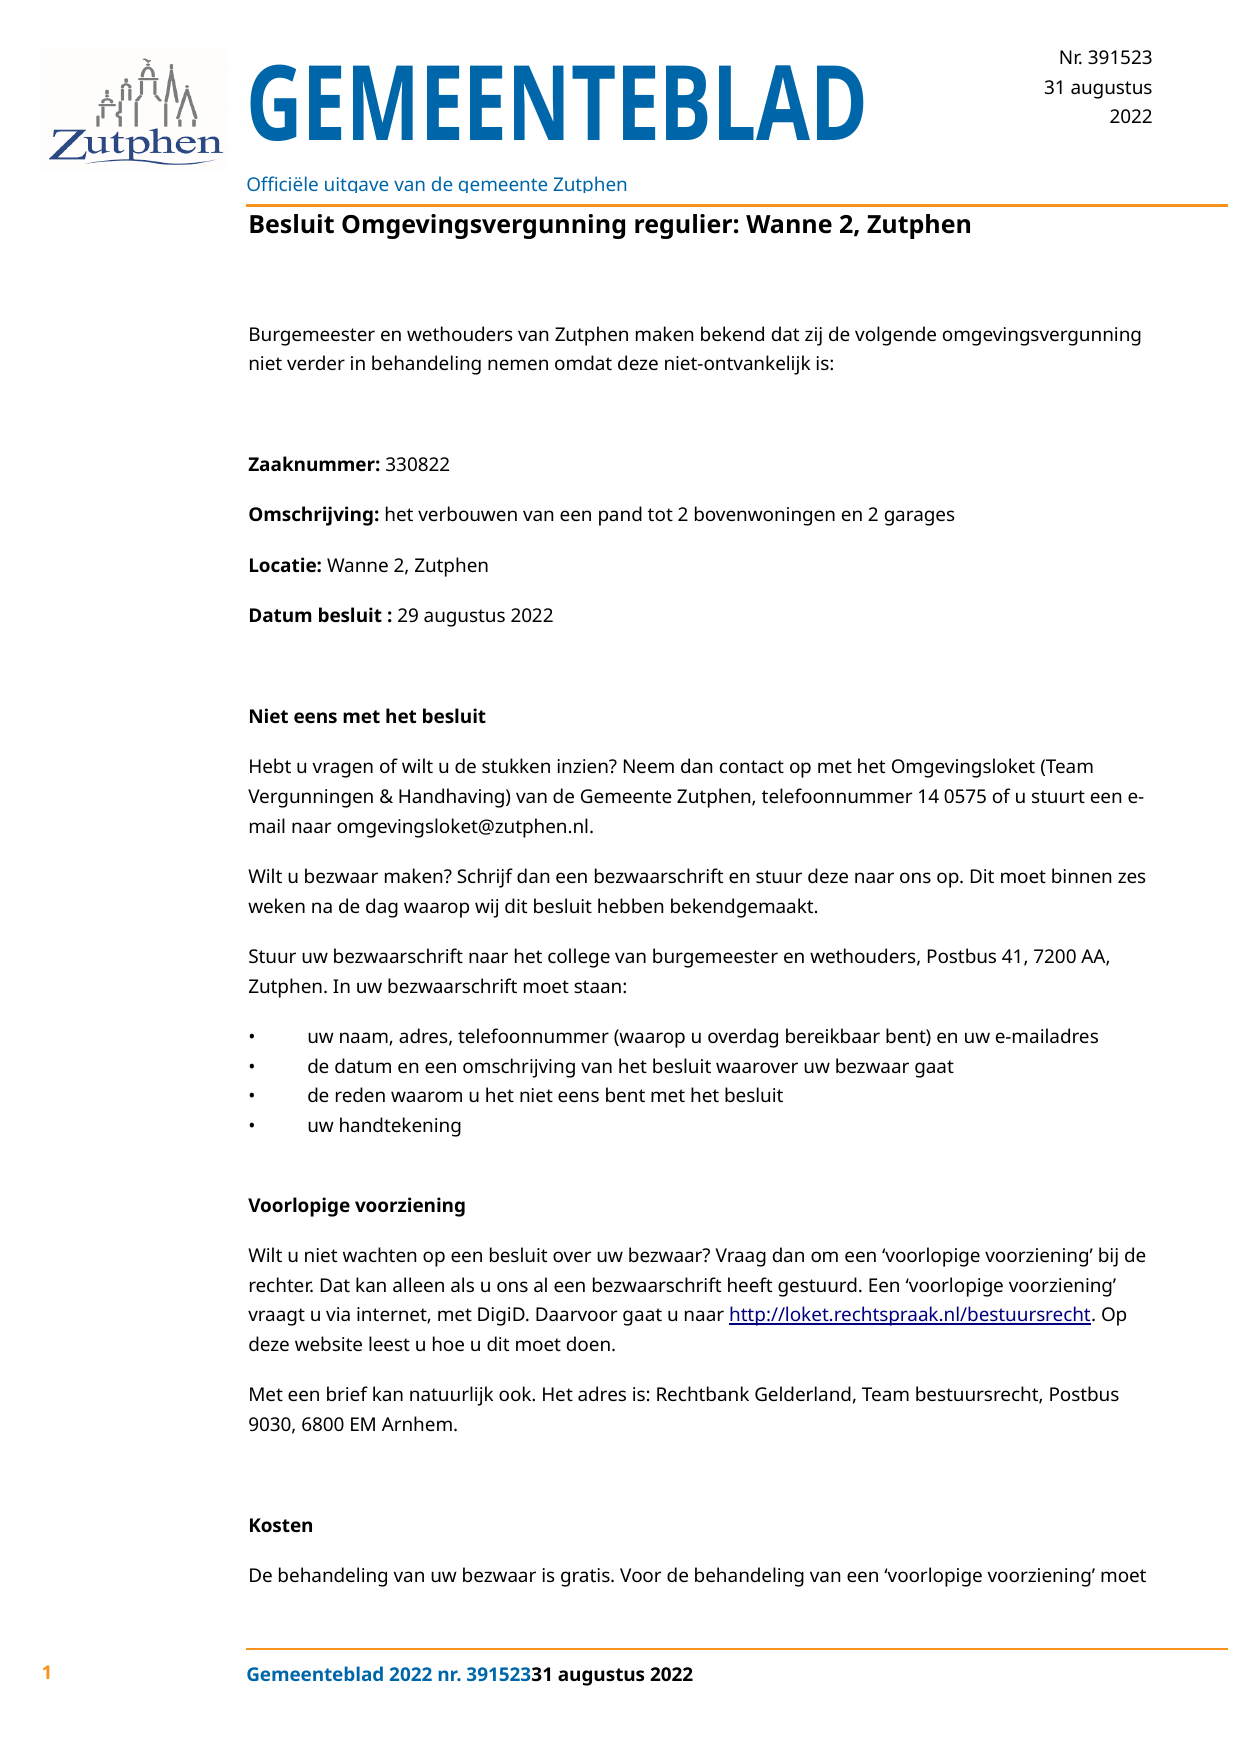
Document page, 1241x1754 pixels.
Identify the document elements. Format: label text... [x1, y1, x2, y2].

text Omschrijving: het verbouwen van een pand tot 2 bovenwoningen en 2 garages [248, 502, 1152, 527]
text Niet eens met het besluit [248, 703, 1152, 729]
text Datum besluit : 29 augustus 2022 [248, 602, 1152, 628]
text Hebt u vragen of wilt u de stukken inzien? Neem dan contact op met het Omgevingsloket (Team Vergunningen & Handhaving) van de Gemeente Zutphen, telefoonnummer 14 0575 of u stuurt een e-mail naar omgevingsloket@zutphen.nl. [248, 754, 1152, 838]
text Wilt u niet wachten op een besluit over uw bezwaar? Vraag dan om een ‘voorlopige voorziening’ bij de rechter. Dat kan alleen als u ons al een bezwaarschrift heeft gestuurd. Een ‘voorlopige voorziening’ vraagt u via internet, met DigiD. Daarvoor gaat u naar http://loket.rechtspraak.nl/bestuursrecht. Op deze website leest u hoe u dit moet doen. [248, 1242, 1152, 1357]
list de reden waarom u het niet eens bent met het besluit [248, 1082, 1152, 1108]
text Voorlopige voorziening [248, 1192, 1152, 1218]
text Stuur uw bezwaarschrift naar het college van burgemeester en wethouders, Postbus 41, 7200 AA, Zutphen. In uw bezwaarschrift moet staan: [248, 943, 1152, 998]
text Kosten [248, 1512, 1152, 1538]
text Burgemeester en wethouders van Zutphen maken bekend dat zij de volgende omgevingsvergunning niet verder in behandeling nemen omdat deze niet-ontvankelijk is: [248, 321, 1152, 376]
list uw naam, adres, telefoonnummer (waarop u overdag bereikbaar bent) en uw e-mailadres [248, 1023, 1152, 1049]
text De behandeling van uw bezwaar is gratis. Voor de behandeling van een ‘voorlopige voorziening’ moet [248, 1562, 1152, 1588]
list de datum en een omschrijving van het besluit waarover uw bezwaar gaat [248, 1053, 1152, 1078]
text Locatie: Wanne 2, Zutphen [248, 552, 1152, 578]
text Besluit Omgevingsvergunning regulier: Wanne 2, Zutphen [248, 207, 1152, 241]
picture [41, 47, 231, 172]
text Met een brief kan natuurlijk ook. Het adres is: Rechtbank Gelderland, Team bestuursrecht, Postbus 9030, 6800 EM Arnhem. [248, 1382, 1152, 1437]
list uw handtekening [248, 1112, 1152, 1138]
text Zaaknummer: 330822 [248, 451, 1152, 477]
text Wilt u bezwaar maken? Schrijf dan een bezwaarschrift en stuur deze naar ons op. Dit moet binnen zes weken na de dag waarop wij dit besluit hebben bekendgemaakt. [248, 863, 1152, 918]
